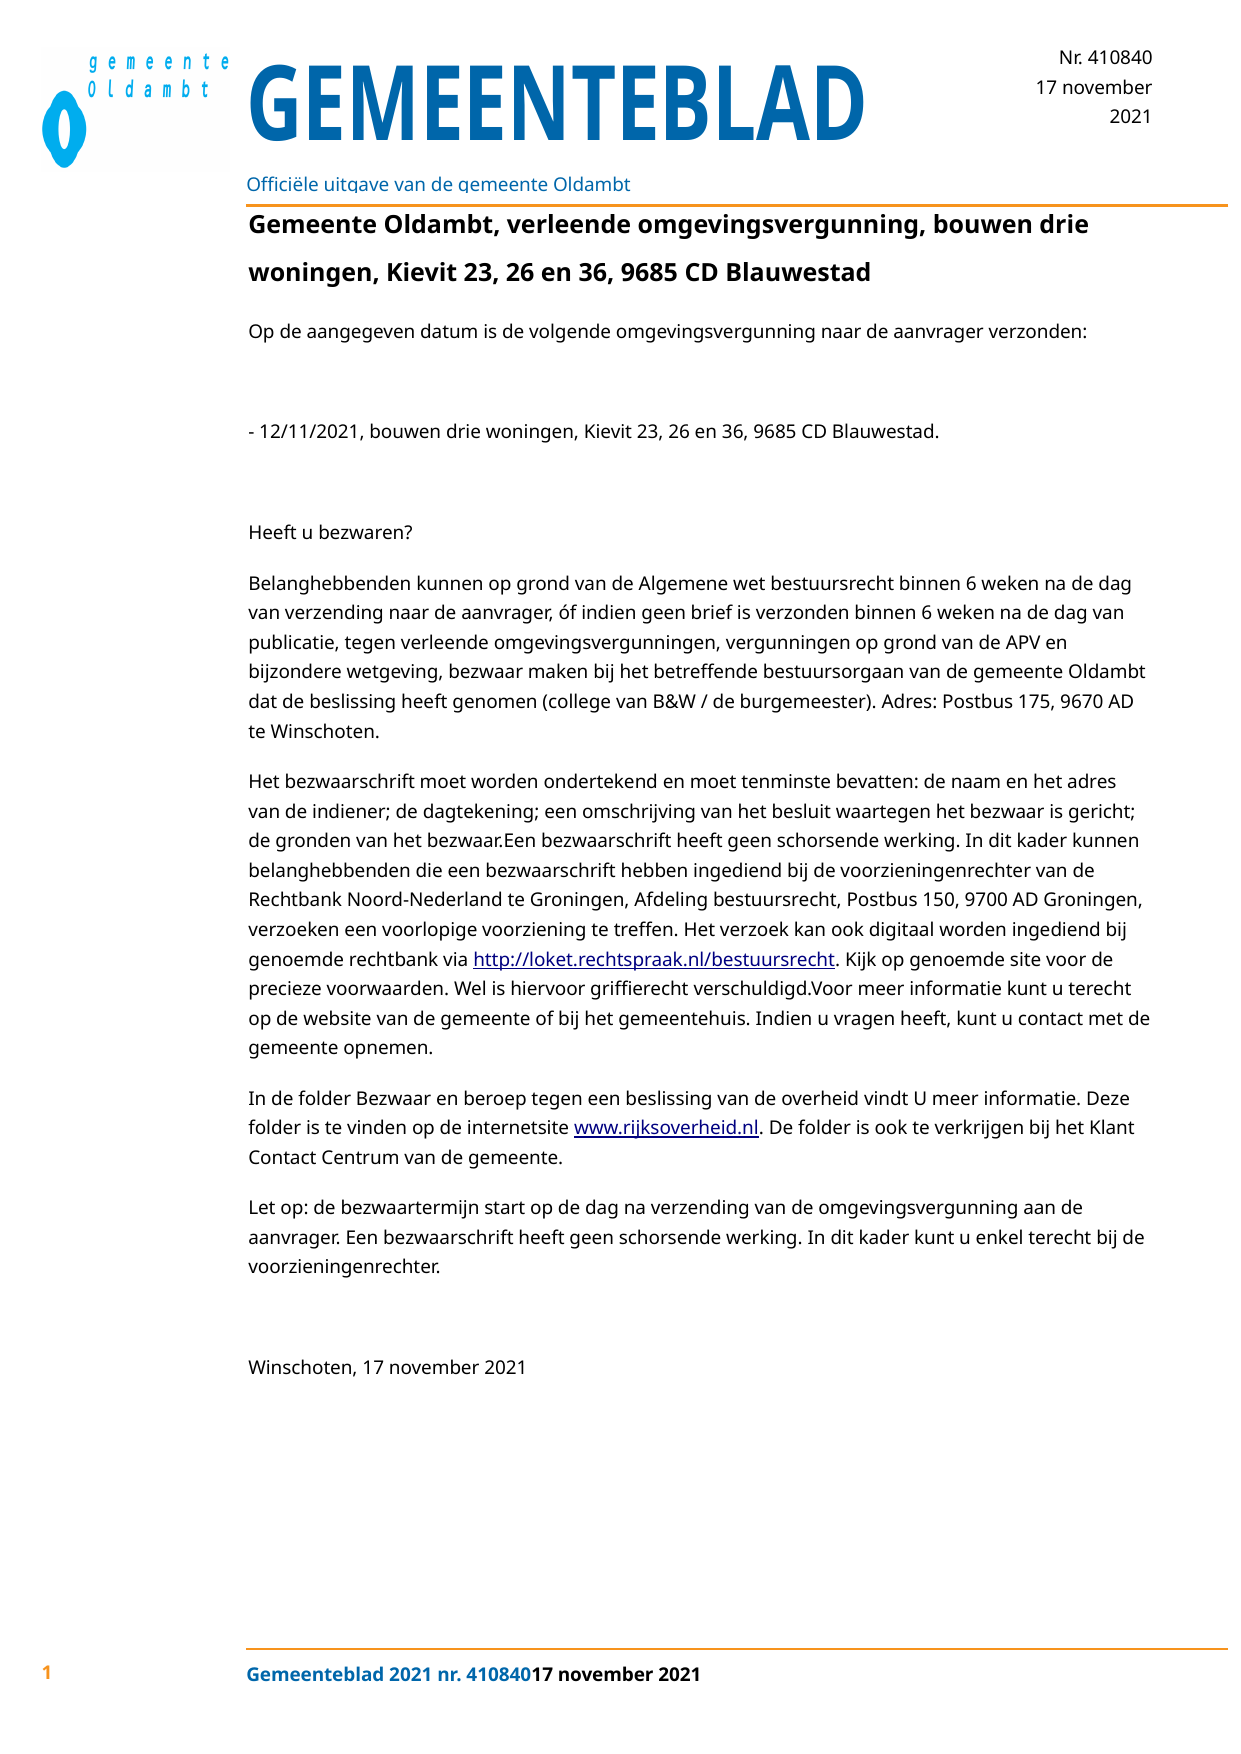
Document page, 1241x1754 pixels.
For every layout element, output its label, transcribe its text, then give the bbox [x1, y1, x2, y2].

text In de folder Bezwaar en beroep tegen een beslissing van de overheid vindt U meer informatie. Deze folder is te vinden op de internetsite www.rijksoverheid.nl. De folder is ook te verkrijgen bij het Klant Contact Centrum van de gemeente. [248, 1085, 1152, 1170]
text Winschoten, 17 november 2021 [248, 1354, 1152, 1380]
text Gemeente Oldambt, verleende omgevingsvergunning, bouwen drie woningen, Kievit 23, 26 en 36, 9685 CD Blauwestad [248, 207, 1152, 288]
text Het bezwaarschrift moet worden ondertekend en moet tenminste bevatten: de naam en het adres van de indiener; de dagtekening; een omschrijving van het besluit waartegen het bezwaar is gericht; de gronden van het bezwaar.Een bezwaarschrift heeft geen schorsende werking. In dit kader kunnen belanghebbenden die een bezwaarschrift hebben ingediend bij de voorzieningenrechter van de Rechtbank Noord-Nederland te Groningen, Afdeling bestuursrecht, Postbus 150, 9700 AD Groningen, verzoeken een voorlopige voorziening te treffen. Het verzoek kan ook digitaal worden ingediend bij genoemde rechtbank via http://loket.rechtspraak.nl/bestuursrecht. Kijk op genoemde site voor de precieze voorwaarden. Wel is hiervoor griffierecht verschuldigd.Voor meer informatie kunt u terecht op de website van de gemeente of bij het gemeentehuis. Indien u vragen heeft, kunt u contact met de gemeente opnemen. [248, 768, 1152, 1060]
text Heeft u bezwaren? [248, 519, 1152, 545]
text - 12/11/2021, bouwen drie woningen, Kievit 23, 26 en 36, 9685 CD Blauwestad. [248, 419, 1152, 444]
text Let op: de bezwaartermijn start op de dag na verzending van de omgevingsvergunning aan de aanvrager. Een bezwaarschrift heeft geen schorsende werking. In dit kader kunt u enkel terecht bij de voorzieningenrechter. [248, 1194, 1152, 1279]
picture [41, 47, 231, 172]
text Belanghebbenden kunnen op grond van de Algemene wet bestuursrecht binnen 6 weken na de dag van verzending naar de aanvrager, óf indien geen brief is verzonden binnen 6 weken na de dag van publicatie, tegen verleende omgevingsvergunningen, vergunningen op grond van de APV en bijzondere wetgeving, bezwaar maken bij het betreffende bestuursorgaan van de gemeente Oldambt dat de beslissing heeft genomen (college van B&W / de burgemeester). Adres: Postbus 175, 9670 AD te Winschoten. [248, 570, 1152, 744]
text Op de aangegeven datum is de volgende omgevingsvergunning naar de aanvrager verzonden: [248, 318, 1152, 344]
